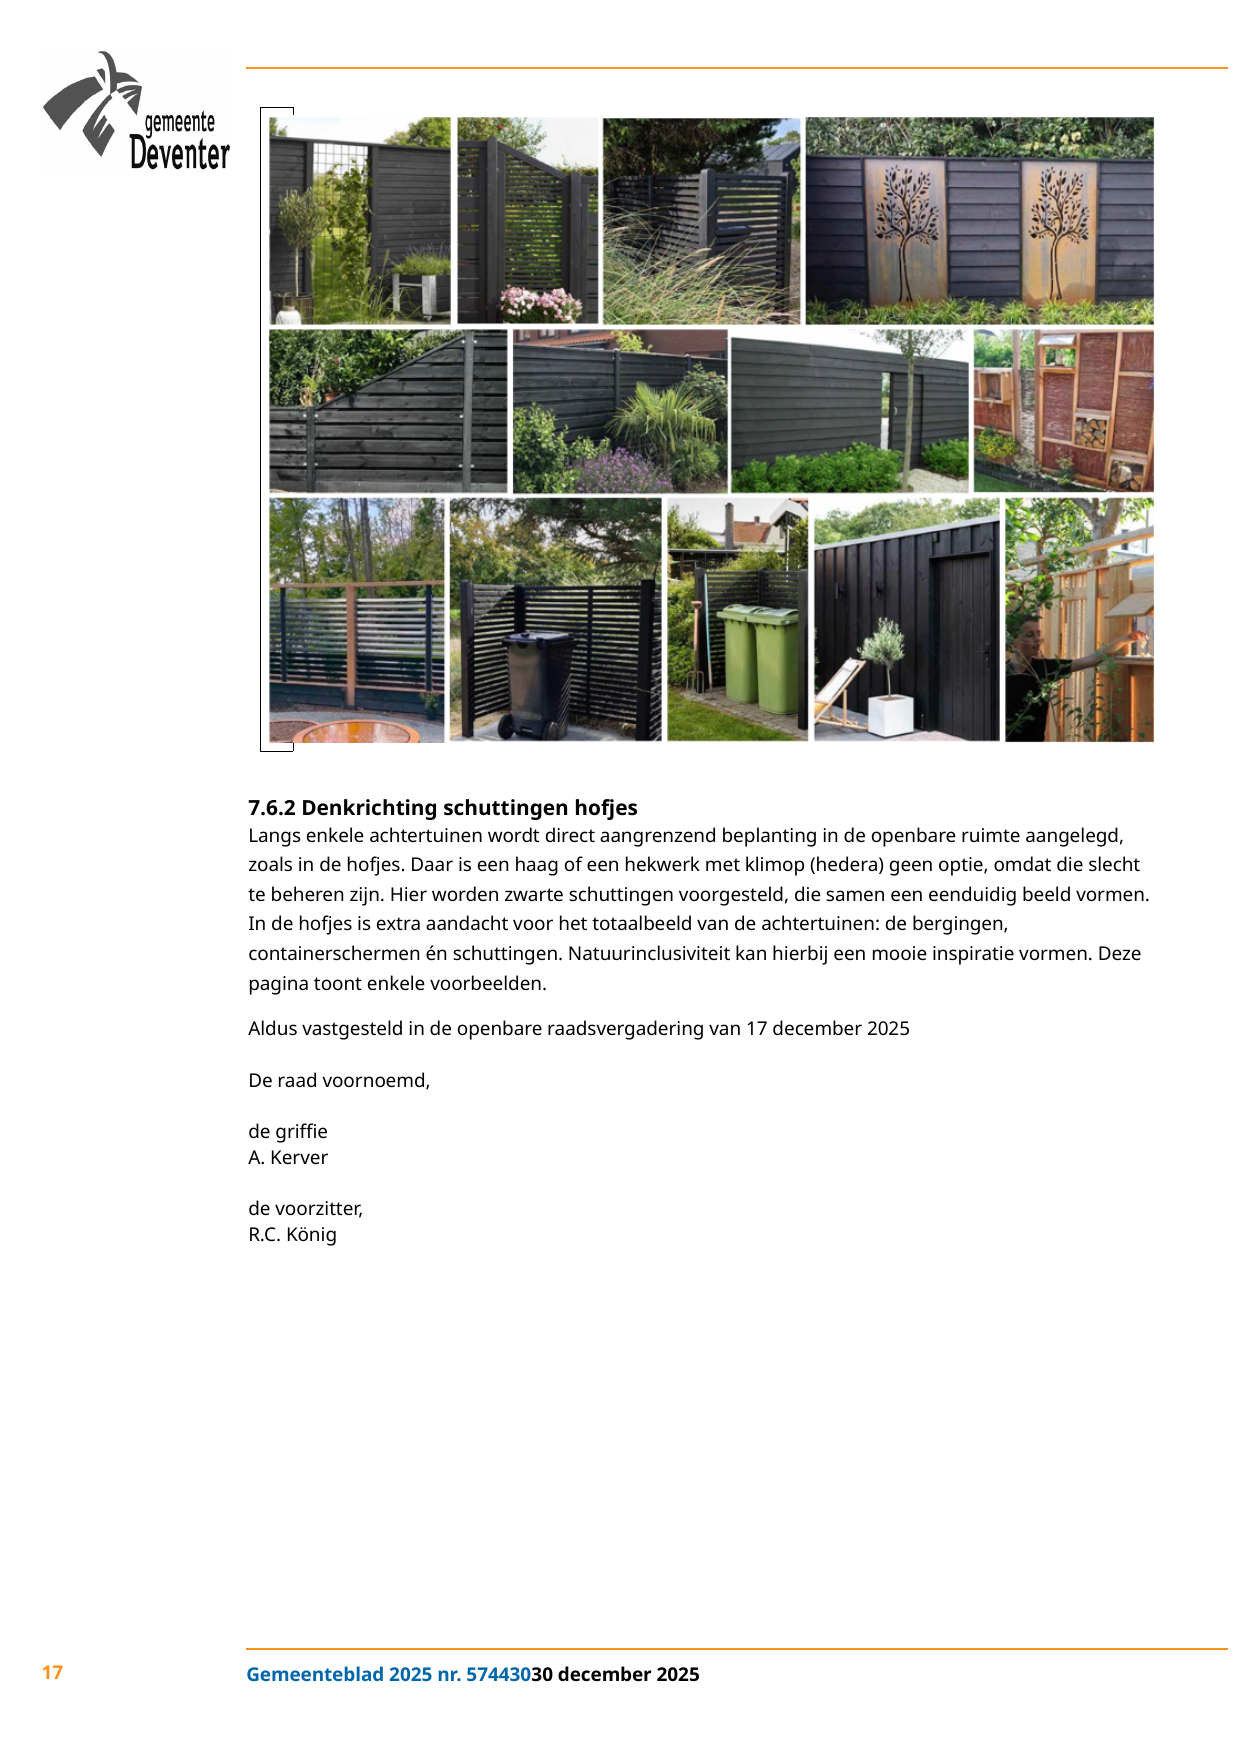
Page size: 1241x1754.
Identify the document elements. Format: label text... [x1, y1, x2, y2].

picture [41, 47, 231, 172]
text 7.6.2 Denkrichting schuttingen hofjes [248, 793, 1152, 822]
text Aldus vastgesteld in de openbare raadsvergadering van 17 december 2025 [248, 1015, 1152, 1041]
text De raad voornoemd, [248, 1067, 1152, 1092]
text Langs enkele achtertuinen wordt direct aangrenzend beplanting in de openbare ruimte aangelegd, zoals in de hofjes. Daar is een haag of een hekwerk met klimop (hedera) geen optie, omdat die slecht te beheren zijn. Hier worden zwarte schuttingen voorgesteld, die samen een eenduidig beeld vormen. In de hofjes is extra aandacht voor het totaalbeeld van de achtertuinen: de bergingen, containerschermen én schuttingen. Natuurinclusiviteit kan hierbij een mooie inspiratie vormen. Deze pagina toont enkele voorbeelden. [248, 822, 1152, 995]
text A. Kerver [248, 1144, 1152, 1170]
text de voorzitter, [248, 1195, 1152, 1221]
picture [268, 115, 1155, 743]
text R.C. König [248, 1221, 1152, 1247]
text de griffie [248, 1118, 1152, 1144]
